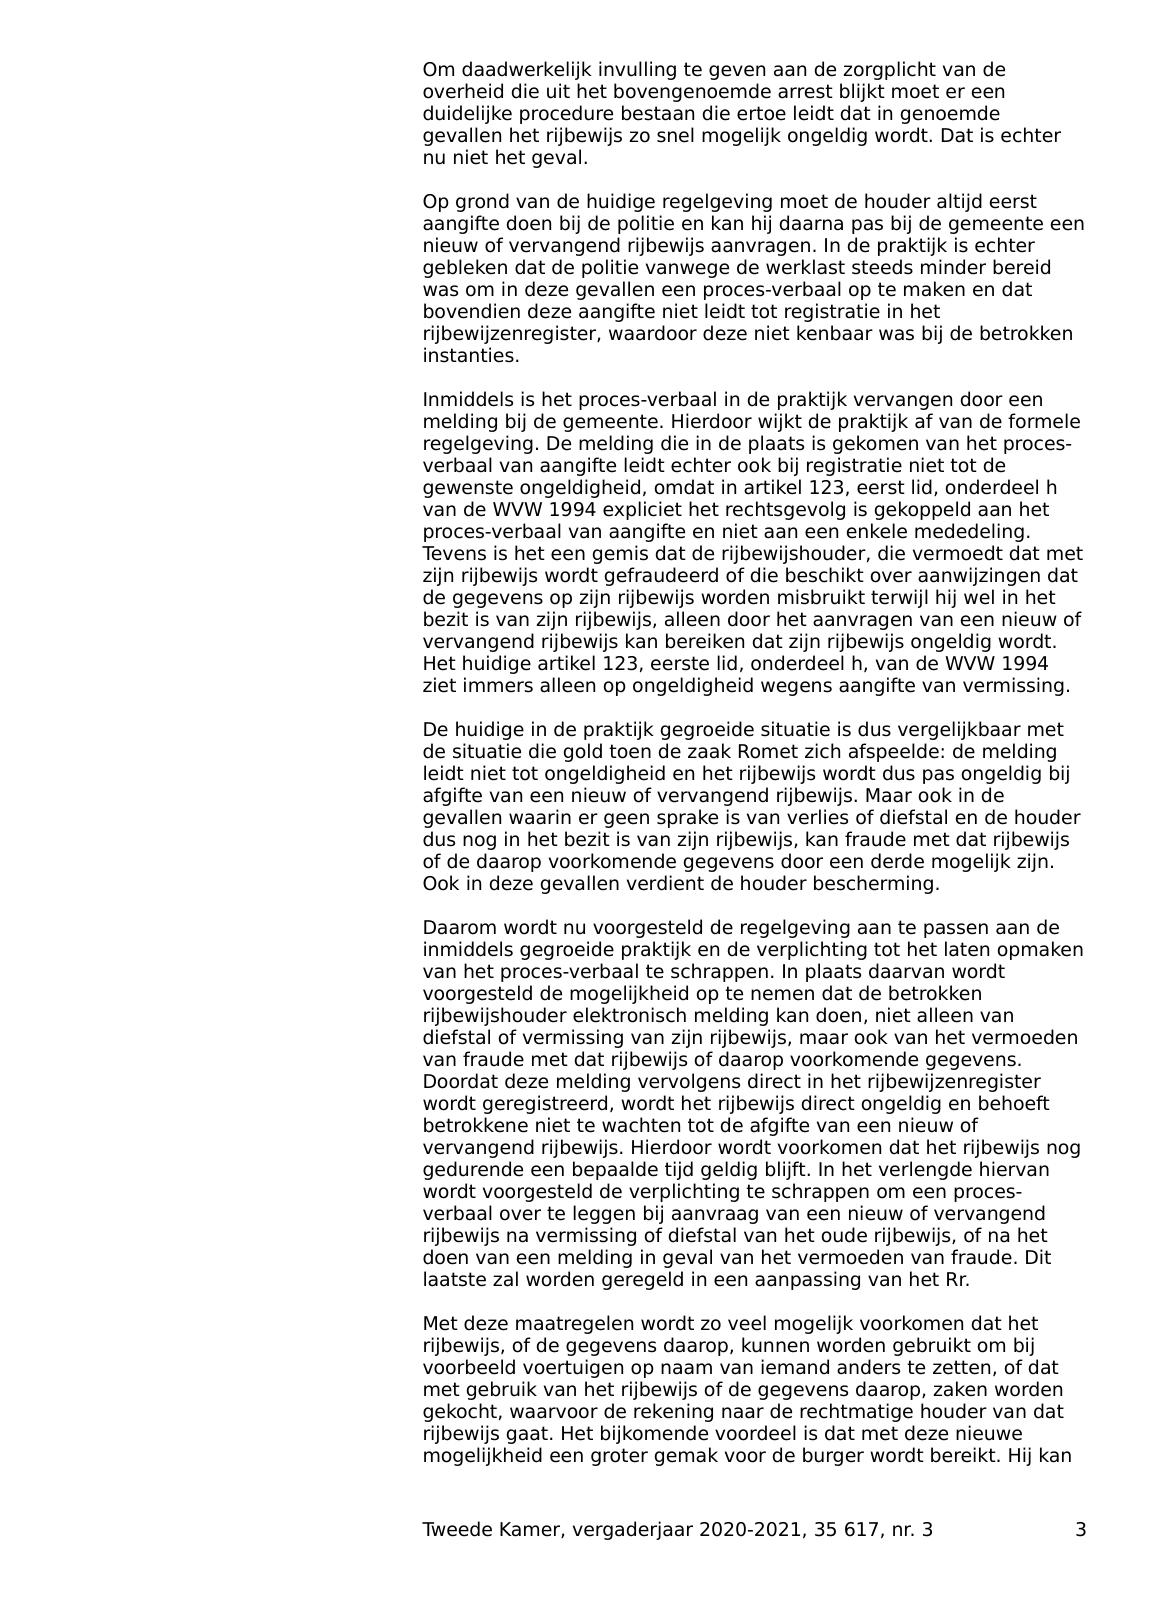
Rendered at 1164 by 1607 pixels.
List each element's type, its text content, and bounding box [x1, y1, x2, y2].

text De huidige in de praktijk gegroeide situatie is dus vergelijkbaar met de situatie die gold toen de zaak Romet zich afspeelde: de melding leidt niet tot ongeldigheid en het rijbewijs wordt dus pas ongeldig bij afgifte van een nieuw of vervangend rijbewijs. Maar ook in de gevallen waarin er geen sprake is van verlies of diefstal en de houder dus nog in het bezit is van zijn rijbewijs, kan fraude met dat rijbewijs of de daarop voorkomende gegevens door een derde mogelijk zijn. Ook in deze gevallen verdient de houder bescherming. [422, 719, 1087, 895]
text Met deze maatregelen wordt zo veel mogelijk voorkomen dat het rijbewijs, of de gegevens daarop, kunnen worden gebruikt om bij voorbeeld voertuigen op naam van iemand anders te zetten, of dat met gebruik van het rijbewijs of de gegevens daarop, zaken worden gekocht, waarvoor de rekening naar de rechtmatige houder van dat rijbewijs gaat. Het bijkomende voordeel is dat met deze nieuwe mogelijkheid een groter gemak voor de burger wordt bereikt. Hij kan [422, 1313, 1087, 1467]
text Op grond van de huidige regelgeving moet de houder altijd eerst aangifte doen bij de politie en kan hij daarna pas bij de gemeente een nieuw of vervangend rijbewijs aanvragen. In de praktijk is echter gebleken dat de politie vanwege de werklast steeds minder bereid was om in deze gevallen een proces-verbaal op te maken en dat bovendien deze aangifte niet leidt tot registratie in het rijbewijzenregister, waardoor deze niet kenbaar was bij de betrokken instanties. [422, 191, 1087, 367]
text Daarom wordt nu voorgesteld de regelgeving aan te passen aan de inmiddels gegroeide praktijk en de verplichting tot het laten opmaken van het proces-verbaal te schrappen. In plaats daarvan wordt voorgesteld de mogelijkheid op te nemen dat de betrokken rijbewijshouder elektronisch melding kan doen, niet alleen van diefstal of vermissing van zijn rijbewijs, maar ook van het vermoeden van fraude met dat rijbewijs of daarop voorkomende gegevens. Doordat deze melding vervolgens direct in het rijbewijzenregister wordt geregistreerd, wordt het rijbewijs direct ongeldig en behoeft betrokkene niet te wachten tot de afgifte van een nieuw of vervangend rijbewijs. Hierdoor wordt voorkomen dat het rijbewijs nog gedurende een bepaalde tijd geldig blijft. In het verlengde hiervan wordt voorgesteld de verplichting te schrappen om een proces-verbaal over te leggen bij aanvraag van een nieuw of vervangend rijbewijs na vermissing of diefstal van het oude rijbewijs, of na het doen van een melding in geval van het vermoeden van fraude. Dit laatste zal worden geregeld in een aanpassing van het Rr. [422, 917, 1087, 1291]
text Inmiddels is het proces-verbaal in de praktijk vervangen door een melding bij de gemeente. Hierdoor wijkt de praktijk af van de formele regelgeving. De melding die in de plaats is gekomen van het proces-verbaal van aangifte leidt echter ook bij registratie niet tot de gewenste ongeldigheid, omdat in artikel 123, eerst lid, onderdeel h van de WVW 1994 expliciet het rechtsgevolg is gekoppeld aan het proces-verbaal van aangifte en niet aan een enkele mededeling. Tevens is het een gemis dat de rijbewijshouder, die vermoedt dat met zijn rijbewijs wordt gefraudeerd of die beschikt over aanwijzingen dat de gegevens op zijn rijbewijs worden misbruikt terwijl hij wel in het bezit is van zijn rijbewijs, alleen door het aanvragen van een nieuw of vervangend rijbewijs kan bereiken dat zijn rijbewijs ongeldig wordt. Het huidige artikel 123, eerste lid, onderdeel h, van de WVW 1994 ziet immers alleen op ongeldigheid wegens aangifte van vermissing. [422, 389, 1087, 697]
text Om daadwerkelijk invulling te geven aan de zorgplicht van de overheid die uit het bovengenoemde arrest blijkt moet er een duidelijke procedure bestaan die ertoe leidt dat in genoemde gevallen het rijbewijs zo snel mogelijk ongeldig wordt. Dat is echter nu niet het geval. [422, 59, 1087, 169]
